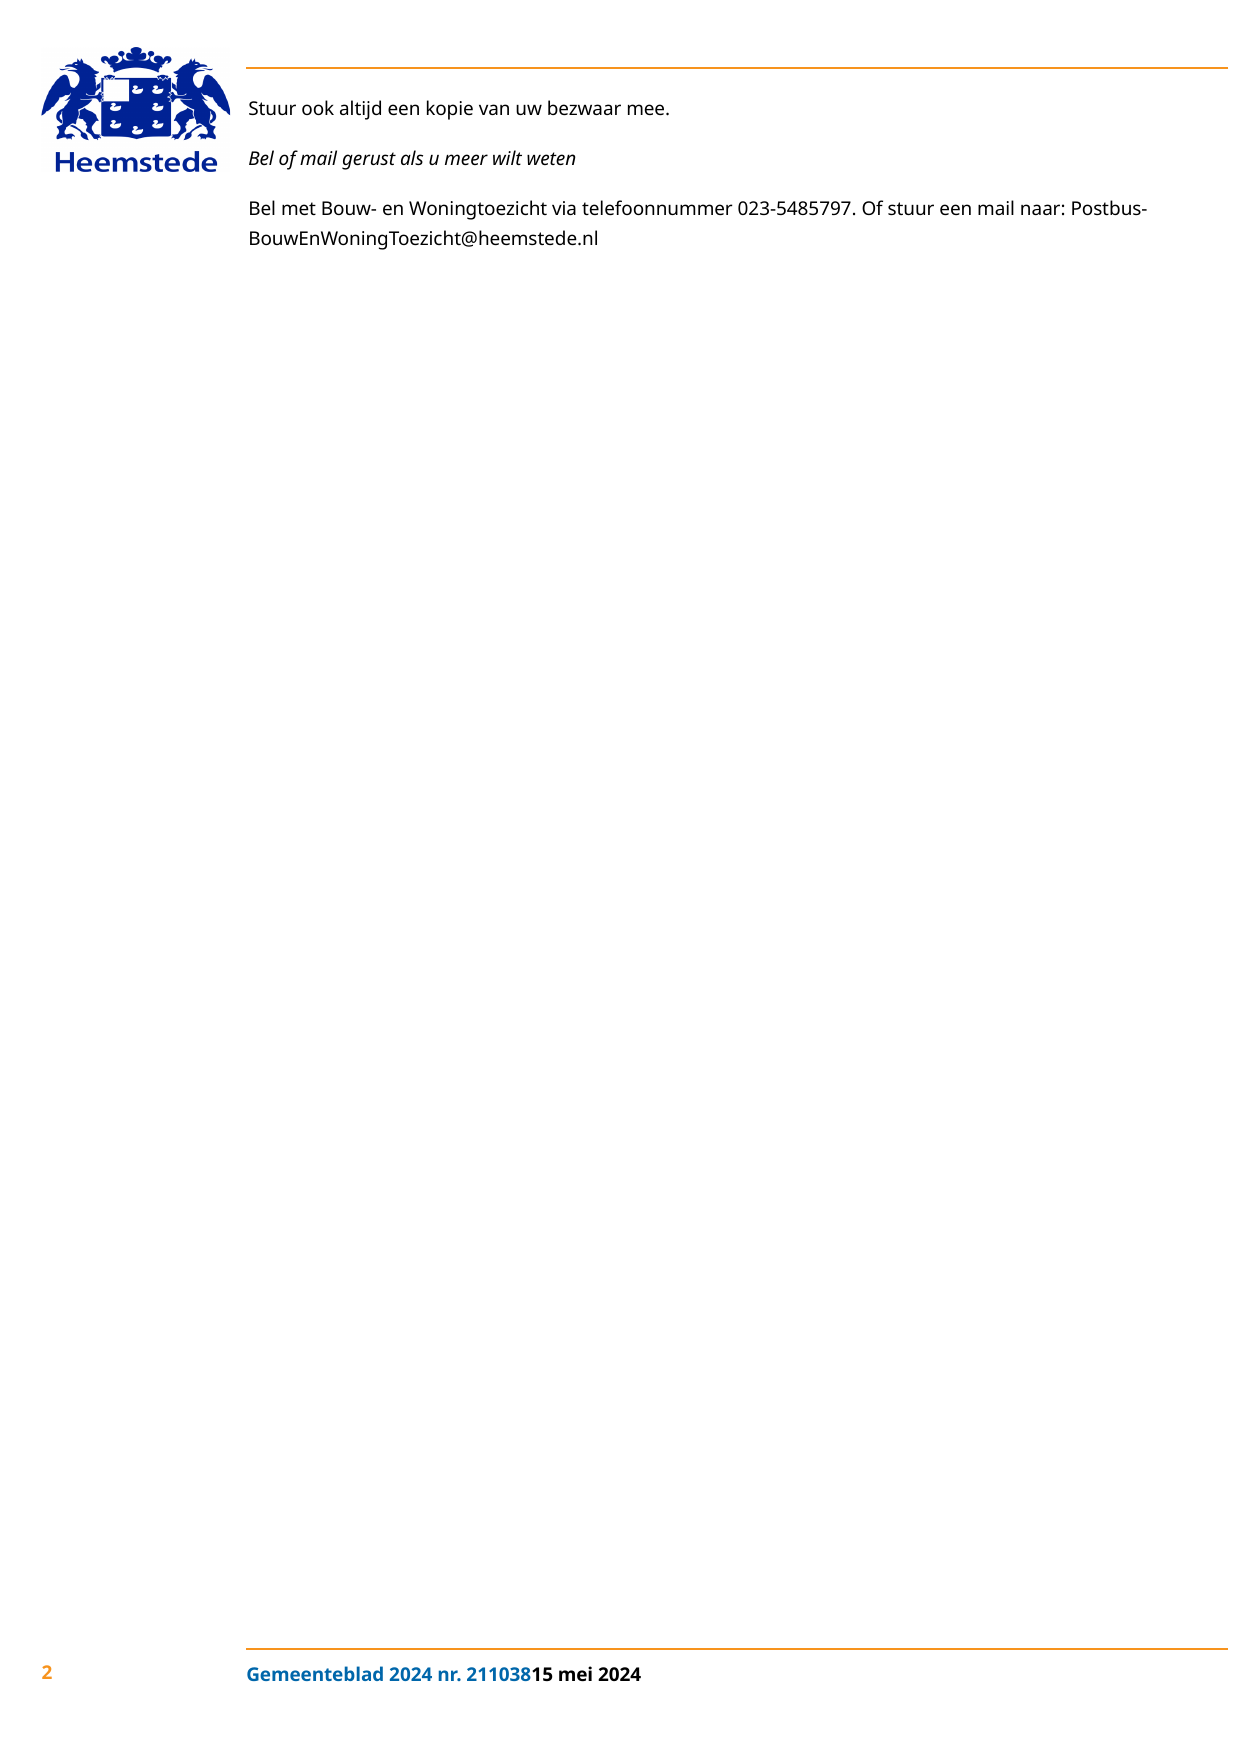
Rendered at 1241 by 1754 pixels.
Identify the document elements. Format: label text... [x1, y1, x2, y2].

picture [41, 47, 231, 172]
text Bel of mail gerust als u meer wilt weten [248, 145, 1152, 171]
text Stuur ook altijd een kopie van uw bezwaar mee. [248, 95, 1152, 121]
text Bel met Bouw- en Woningtoezicht via telefoonnummer 023-5485797. Of stuur een mail naar: Postbus-BouwEnWoningToezicht@heemstede.nl [248, 196, 1152, 251]
